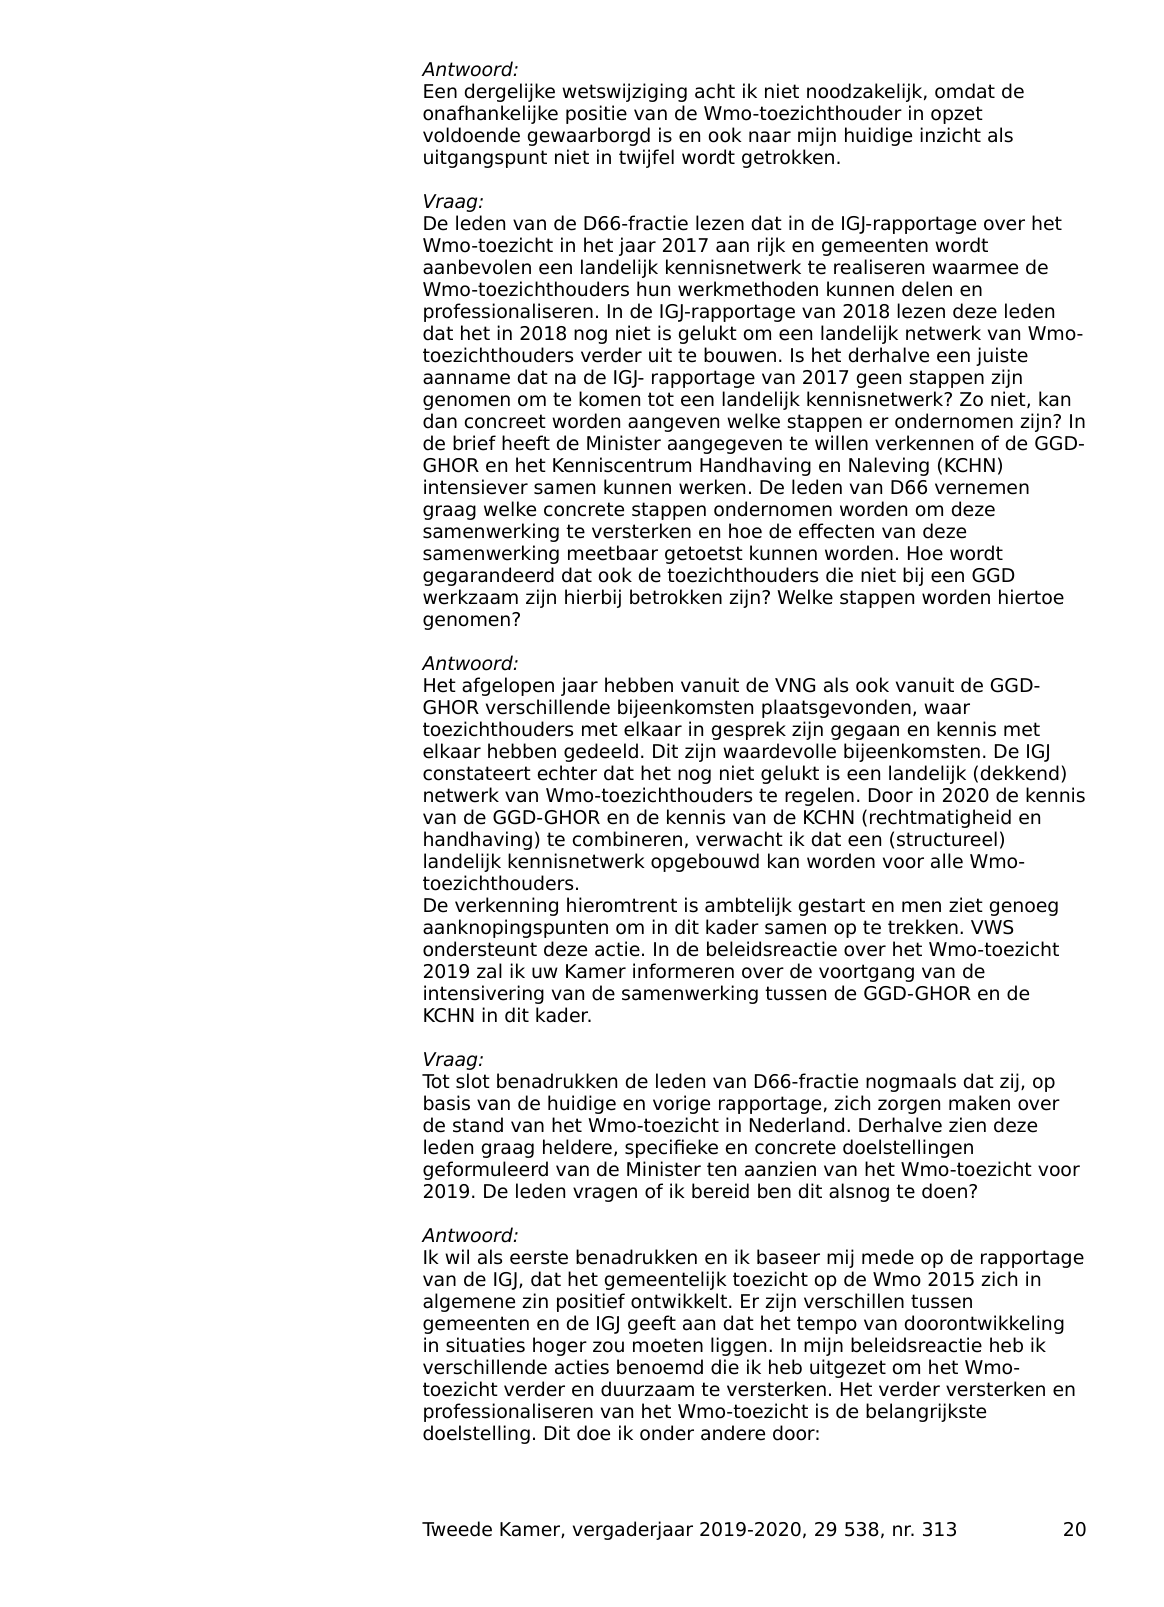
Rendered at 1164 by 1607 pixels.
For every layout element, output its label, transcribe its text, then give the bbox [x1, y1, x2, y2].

text Antwoord: [422, 653, 1087, 675]
text Antwoord: [422, 1225, 1087, 1247]
text Antwoord: [422, 59, 1087, 81]
text De verkenning hieromtrent is ambtelijk gestart en men ziet genoeg aanknopingspunten om in dit kader samen op te trekken. VWS ondersteunt deze actie. In de beleidsreactie over het Wmo-toezicht 2019 zal ik uw Kamer informeren over de voortgang van de intensivering van de samenwerking tussen de GGD-GHOR en de KCHN in dit kader. [422, 895, 1087, 1027]
text Vraag: [422, 191, 1087, 213]
text Ik wil als eerste benadrukken en ik baseer mij mede op de rapportage van de IGJ, dat het gemeentelijk toezicht op de Wmo 2015 zich in algemene zin positief ontwikkelt. Er zijn verschillen tussen gemeenten en de IGJ geeft aan dat het tempo van doorontwikkeling in situaties hoger zou moeten liggen. In mijn beleidsreactie heb ik verschillende acties benoemd die ik heb uitgezet om het Wmo-toezicht verder en duurzaam te versterken. Het verder versterken en professionaliseren van het Wmo-toezicht is de belangrijkste doelstelling. Dit doe ik onder andere door: [422, 1247, 1087, 1444]
text Het afgelopen jaar hebben vanuit de VNG als ook vanuit de GGD-GHOR verschillende bijeenkomsten plaatsgevonden, waar toezichthouders met elkaar in gesprek zijn gegaan en kennis met elkaar hebben gedeeld. Dit zijn waardevolle bijeenkomsten. De IGJ constateert echter dat het nog niet gelukt is een landelijk (dekkend) netwerk van Wmo-toezichthouders te regelen. Door in 2020 de kennis van de GGD-GHOR en de kennis van de KCHN (rechtmatigheid en handhaving) te combineren, verwacht ik dat een (structureel) landelijk kennisnetwerk opgebouwd kan worden voor alle Wmo-toezichthouders. [422, 675, 1087, 895]
text De leden van de D66-fractie lezen dat in de IGJ-rapportage over het Wmo-toezicht in het jaar 2017 aan rijk en gemeenten wordt aanbevolen een landelijk kennisnetwerk te realiseren waarmee de Wmo-toezichthouders hun werkmethoden kunnen delen en professionaliseren. In de IGJ-rapportage van 2018 lezen deze leden dat het in 2018 nog niet is gelukt om een landelijk netwerk van Wmo-toezichthouders verder uit te bouwen. Is het derhalve een juiste aanname dat na de IGJ- rapportage van 2017 geen stappen zijn genomen om te komen tot een landelijk kennisnetwerk? Zo niet, kan dan concreet worden aangeven welke stappen er ondernomen zijn? In de brief heeft de Minister aangegeven te willen verkennen of de GGD-GHOR en het Kenniscentrum Handhaving en Naleving (KCHN) intensiever samen kunnen werken. De leden van D66 vernemen graag welke concrete stappen ondernomen worden om deze samenwerking te versterken en hoe de effecten van deze samenwerking meetbaar getoetst kunnen worden. Hoe wordt gegarandeerd dat ook de toezichthouders die niet bij een GGD werkzaam zijn hierbij betrokken zijn? Welke stappen worden hiertoe genomen? [422, 213, 1087, 631]
text Tot slot benadrukken de leden van D66-fractie nogmaals dat zij, op basis van de huidige en vorige rapportage, zich zorgen maken over de stand van het Wmo-toezicht in Nederland. Derhalve zien deze leden graag heldere, specifieke en concrete doelstellingen geformuleerd van de Minister ten aanzien van het Wmo-toezicht voor 2019. De leden vragen of ik bereid ben dit alsnog te doen? [422, 1071, 1087, 1203]
text Een dergelijke wetswijziging acht ik niet noodzakelijk, omdat de onafhankelijke positie van de Wmo-toezichthouder in opzet voldoende gewaarborgd is en ook naar mijn huidige inzicht als uitgangspunt niet in twijfel wordt getrokken. [422, 81, 1087, 169]
text Vraag: [422, 1049, 1087, 1071]
